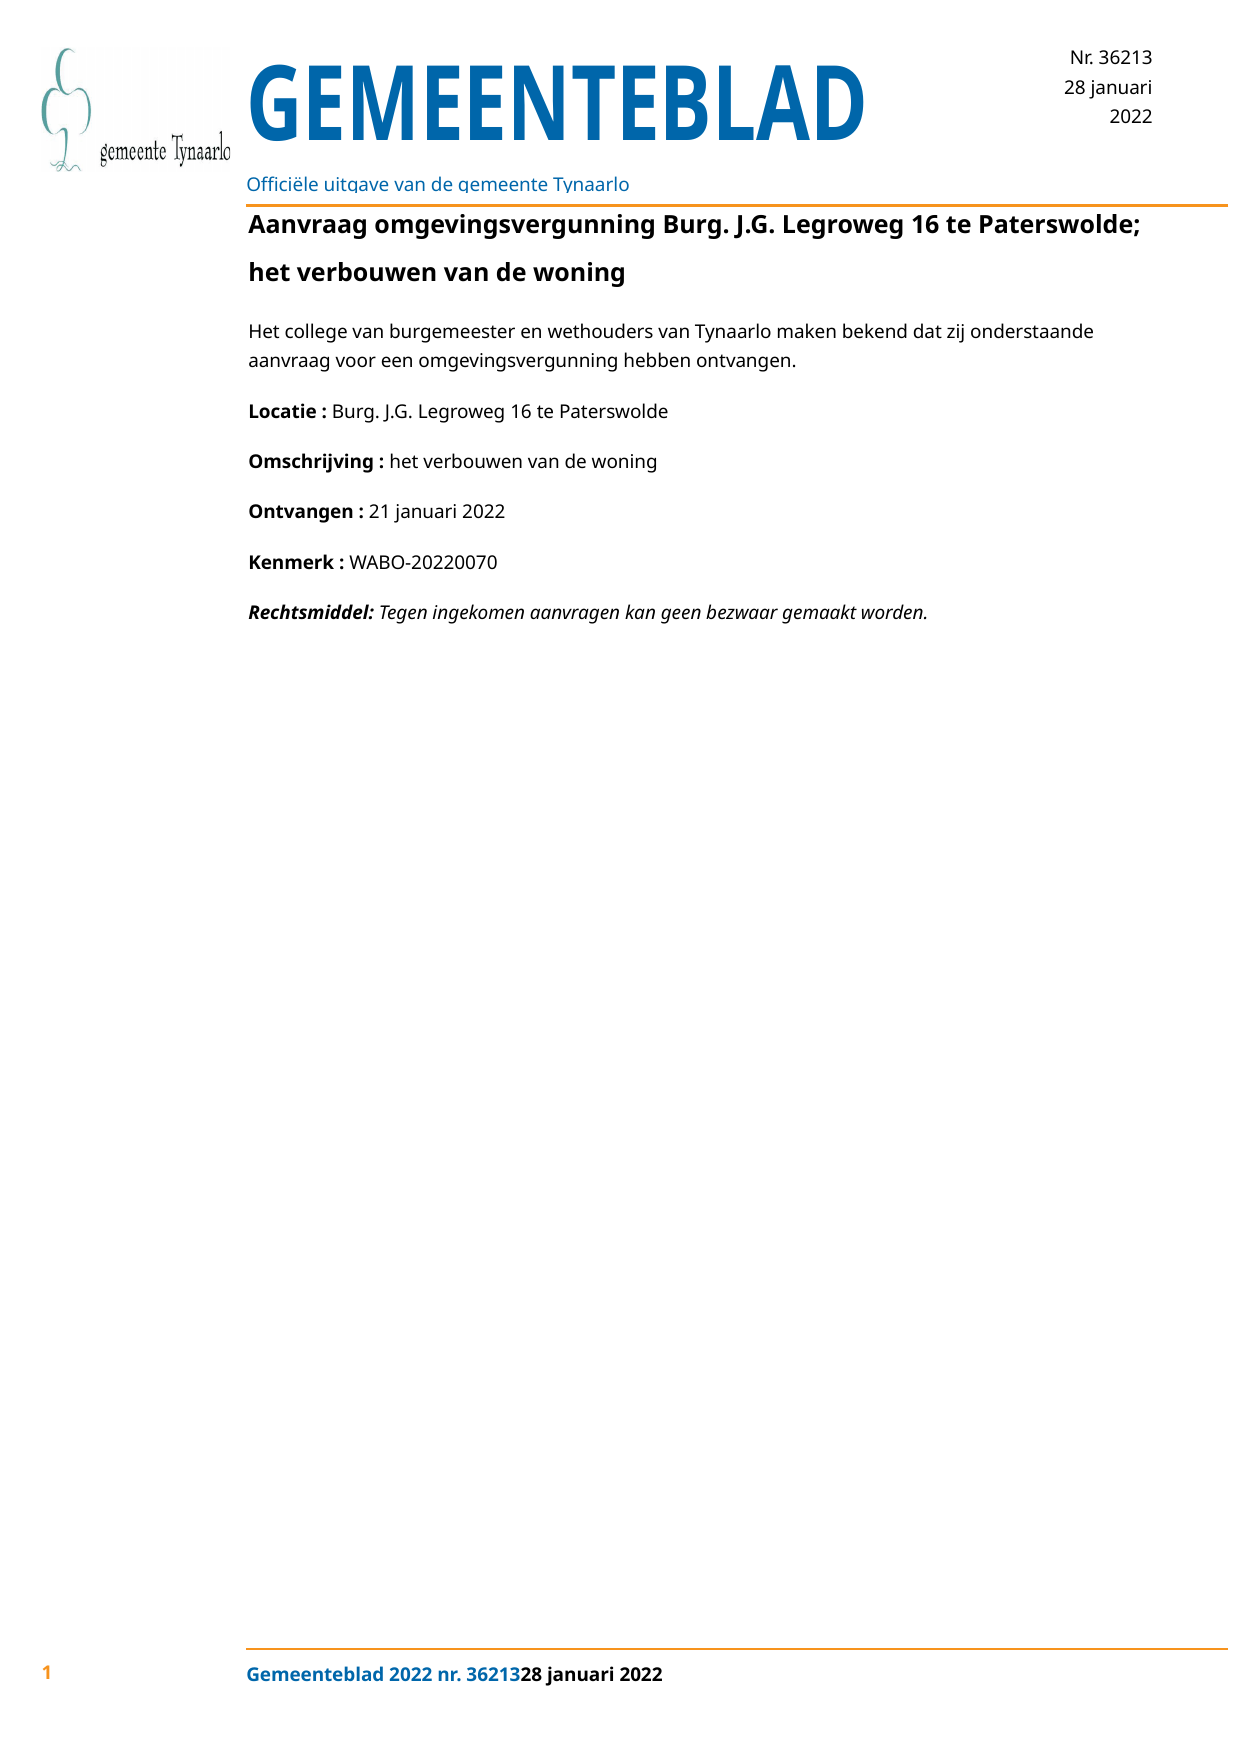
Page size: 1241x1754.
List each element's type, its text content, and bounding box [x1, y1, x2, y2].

text Aanvraag omgevingsvergunning Burg. J.G. Legroweg 16 te Paterswolde; het verbouwen van de woning [248, 207, 1152, 288]
text Kenmerk : WABO-20220070 [248, 549, 1152, 575]
text Ontvangen : 21 januari 2022 [248, 499, 1152, 524]
text Het college van burgemeester en wethouders van Tynaarlo maken bekend dat zij onderstaande aanvraag voor een omgevingsvergunning hebben ontvangen. [248, 318, 1152, 373]
text Omschrijving : het verbouwen van de woning [248, 448, 1152, 474]
text Locatie : Burg. J.G. Legroweg 16 te Paterswolde [248, 398, 1152, 424]
picture [41, 47, 231, 172]
text Rechtsmiddel: Tegen ingekomen aanvragen kan geen bezwaar gemaakt worden. [248, 599, 1152, 625]
